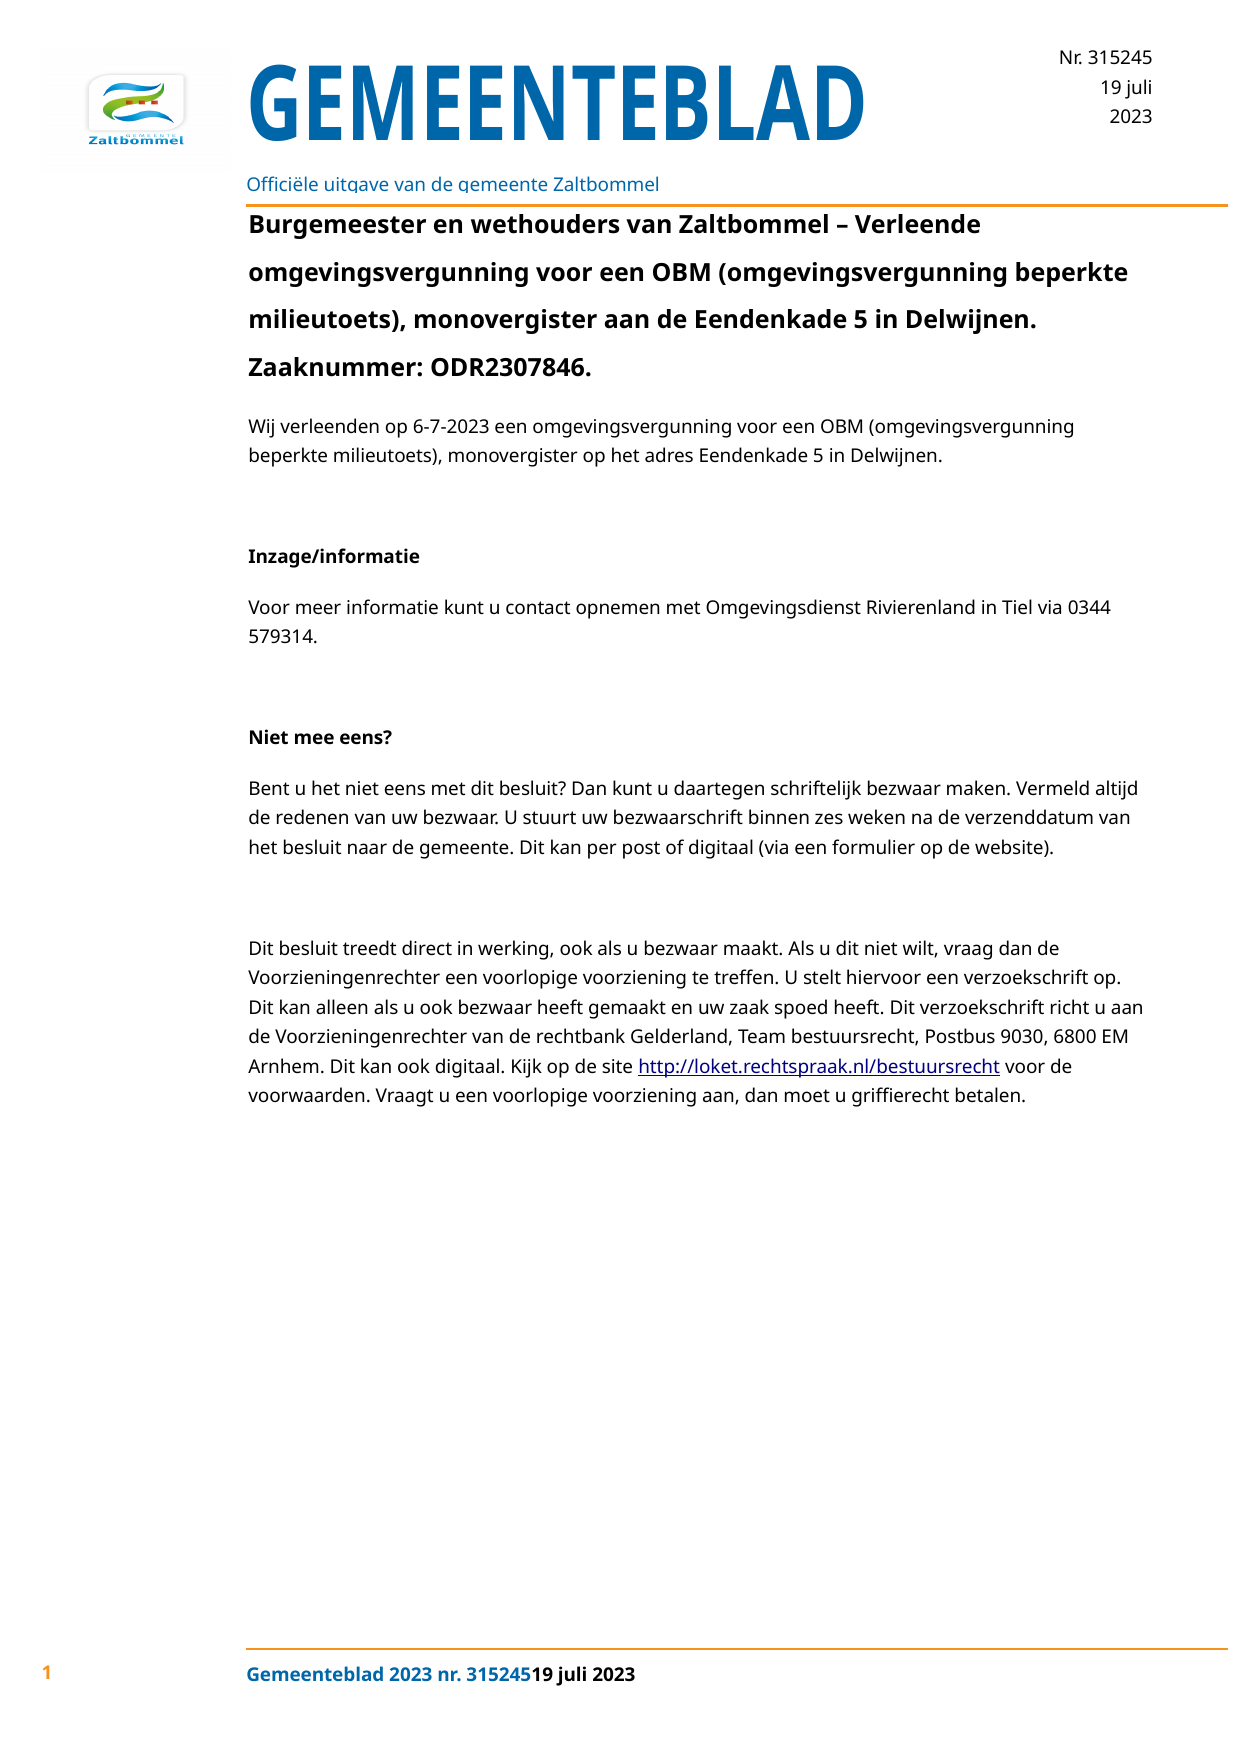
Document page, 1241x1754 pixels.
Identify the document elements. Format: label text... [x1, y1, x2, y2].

text Dit besluit treedt direct in werking, ook als u bezwaar maakt. Als u dit niet wilt, vraag dan de Voorzieningenrechter een voorlopige voorziening te treffen. U stelt hiervoor een verzoekschrift op. Dit kan alleen als u ook bezwaar heeft gemaakt en uw zaak spoed heeft. Dit verzoekschrift richt u aan de Voorzieningenrechter van de rechtbank Gelderland, Team bestuursrecht, Postbus 9030, 6800 EM Arnhem. Dit kan ook digitaal. Kijk op de site http://loket.rechtspraak.nl/bestuursrecht voor de voorwaarden. Vraagt u een voorlopige voorziening aan, dan moet u griffierecht betalen. [248, 935, 1152, 1108]
text Burgemeester en wethouders van Zaltbommel – Verleende omgevingsvergunning voor een OBM (omgevingsvergunning beperkte milieutoets), monovergister aan de Eendenkade 5 in Delwijnen. Zaaknummer: ODR2307846. [248, 207, 1152, 384]
text Bent u het niet eens met dit besluit? Dan kunt u daartegen schriftelijk bezwaar maken. Vermeld altijd de redenen van uw bezwaar. U stuurt uw bezwaarschrift binnen zes weken na de verzenddatum van het besluit naar de gemeente. Dit kan per post of digitaal (via een formulier op de website). [248, 775, 1152, 860]
text Wij verleenden op 6-7-2023 een omgevingsvergunning voor een OBM (omgevingsvergunning beperkte milieutoets), monovergister op het adres Eendenkade 5 in Delwijnen. [248, 413, 1152, 468]
picture [41, 47, 231, 172]
text Voor meer informatie kunt u contact opnemen met Omgevingsdienst Rivierenland in Tiel via 0344 579314. [248, 594, 1152, 649]
text Inzage/informatie [248, 543, 1152, 569]
text Niet mee eens? [248, 724, 1152, 750]
